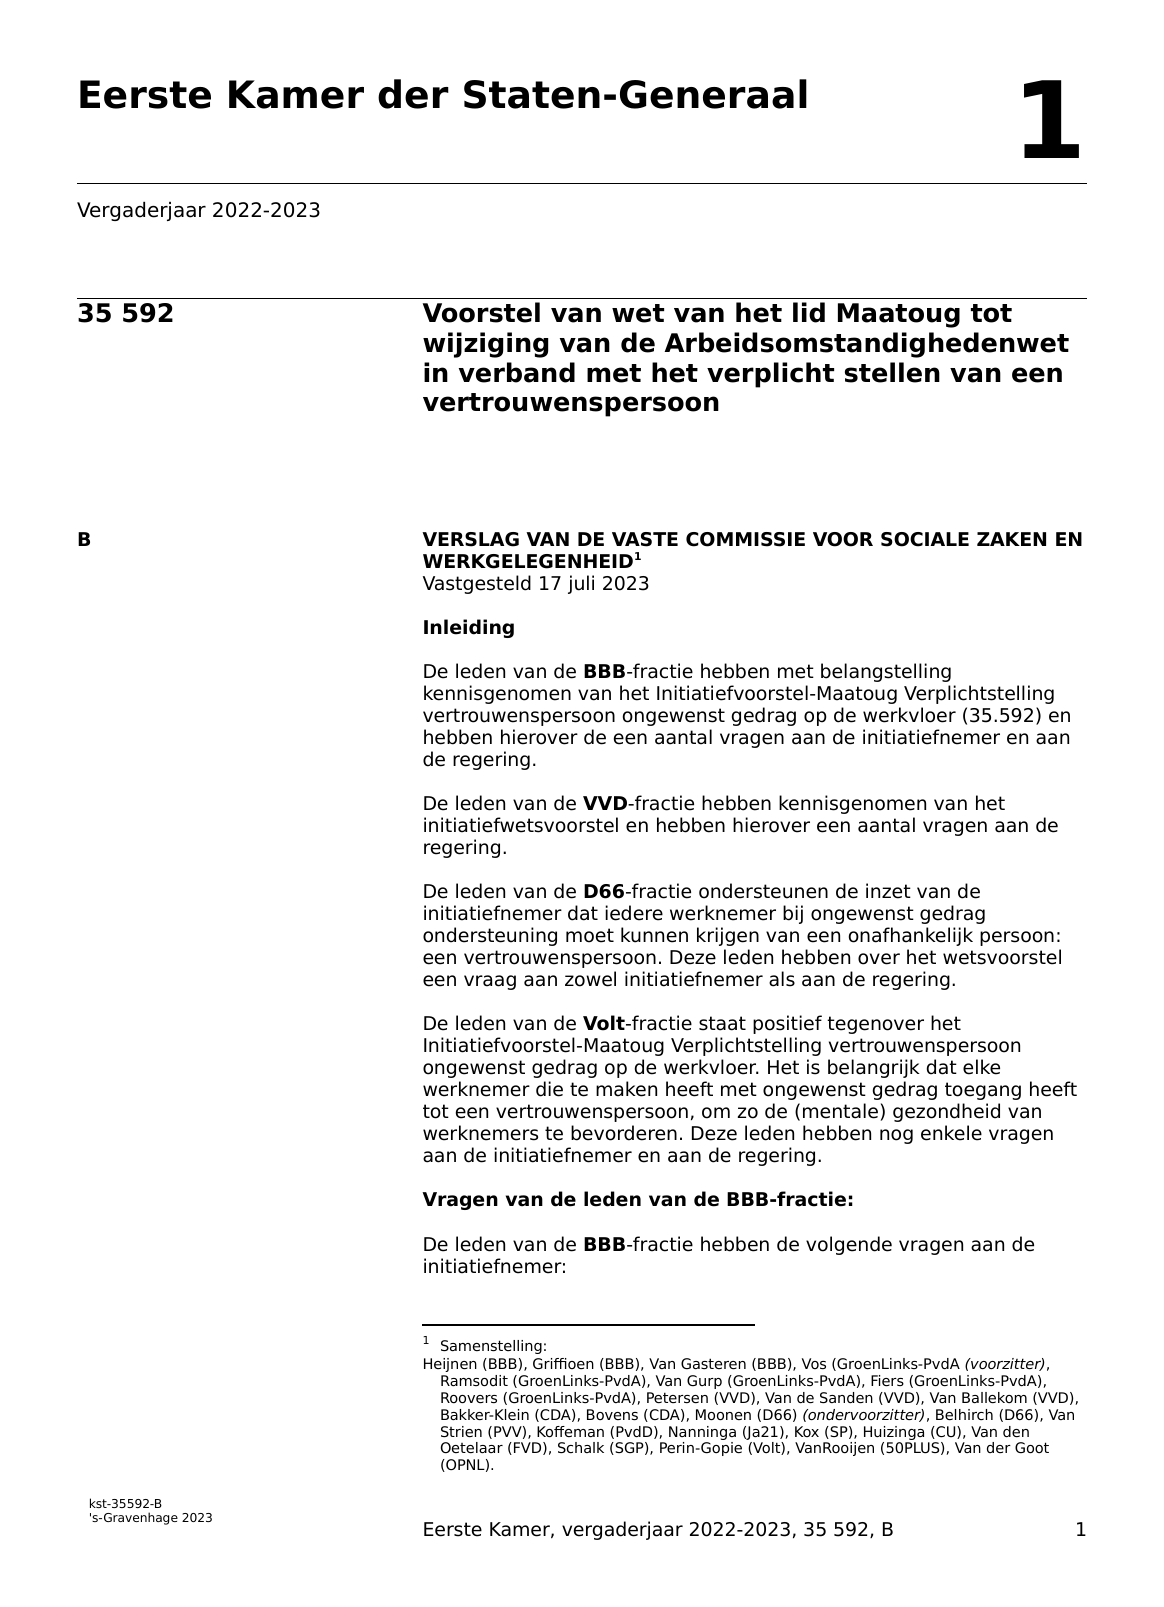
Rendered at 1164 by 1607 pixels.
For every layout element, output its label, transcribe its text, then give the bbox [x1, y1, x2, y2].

text De leden van de BBB-fractie hebben met belangstelling kennisgenomen van het Initiatiefvoorstel-Maatoug Verplichtstelling vertrouwenspersoon ongewenst gedrag op de werkvloer (35.592) en hebben hierover de een aantal vragen aan de initiatiefnemer en aan de regering. [422, 661, 1087, 771]
subtitle 35 592 Voorstel van wet van het lid Maatoug tot wijziging van de Arbeidsomstandighedenwet in verband met het verplicht stellen van een vertrouwenspersoon [77, 299, 1087, 418]
text kst-35592-B [88, 1497, 323, 1511]
text De leden van de Volt-fractie staat positief tegenover het Initiatiefvoorstel-Maatoug Verplichtstelling vertrouwenspersoon ongewenst gedrag op de werkvloer. Het is belangrijk dat elke werknemer die te maken heeft met ongewenst gedrag toegang heeft tot een vertrouwenspersoon, om zo de (mentale) gezondheid van werknemers te bevorderen. Deze leden hebben nog enkele vragen aan de initiatiefnemer en aan de regering. [422, 1013, 1087, 1167]
text Vastgesteld 17 juli 2023 [422, 573, 1087, 595]
table_header 1 [886, 59, 1087, 183]
subtitle Inleiding [422, 617, 1087, 639]
subtitle Vragen van de leden van de BBB-fractie: [422, 1189, 1087, 1211]
subtitle B VERSLAG VAN DE VASTE COMMISSIE VOOR SOCIALE ZAKEN EN WERKGELEGENHEID [77, 529, 1087, 573]
text 's-Gravenhage 2023 [88, 1511, 323, 1525]
table_header Eerste Kamer der Staten-Generaal [77, 59, 886, 183]
text De leden van de BBB-fractie hebben de volgende vragen aan de initiatiefnemer: [422, 1233, 1087, 1277]
text Heijnen (BBB), Griffioen (BBB), Van Gasteren (BBB), Vos (GroenLinks-PvdA (voorzitter), Ramsodit (GroenLinks-PvdA), Van Gurp (GroenLinks-PvdA), Fiers (GroenLinks-PvdA), Roovers (GroenLinks-PvdA), Petersen (VVD), Van de Sanden (VVD), Van Ballekom (VVD), Bakker-Klein (CDA), Bovens (CDA), Moonen (D66) (ondervoorzitter), Belhirch (D66), Van Strien (PVV), Koffeman (PvdD), Nanninga (Ja21), Kox (SP), Huizinga (CU), Van den Oetelaar (FVD), Schalk (SGP), Perin-Gopie (Volt), VanRooijen (50PLUS), Van der Goot (OPNL). [422, 1356, 1087, 1474]
table_cell Vergaderjaar 2022-2023 [77, 184, 1087, 298]
text Samenstelling: [422, 1334, 1087, 1356]
text De leden van de D66-fractie ondersteunen de inzet van de initiatiefnemer dat iedere werknemer bij ongewenst gedrag ondersteuning moet kunnen krijgen van een onafhankelijk persoon: een vertrouwenspersoon. Deze leden hebben over het wetsvoorstel een vraag aan zowel initiatiefnemer als aan de regering. [422, 881, 1087, 991]
text De leden van de VVD-fractie hebben kennisgenomen van het initiatiefwetsvoorstel en hebben hierover een aantal vragen aan de regering. [422, 793, 1087, 859]
